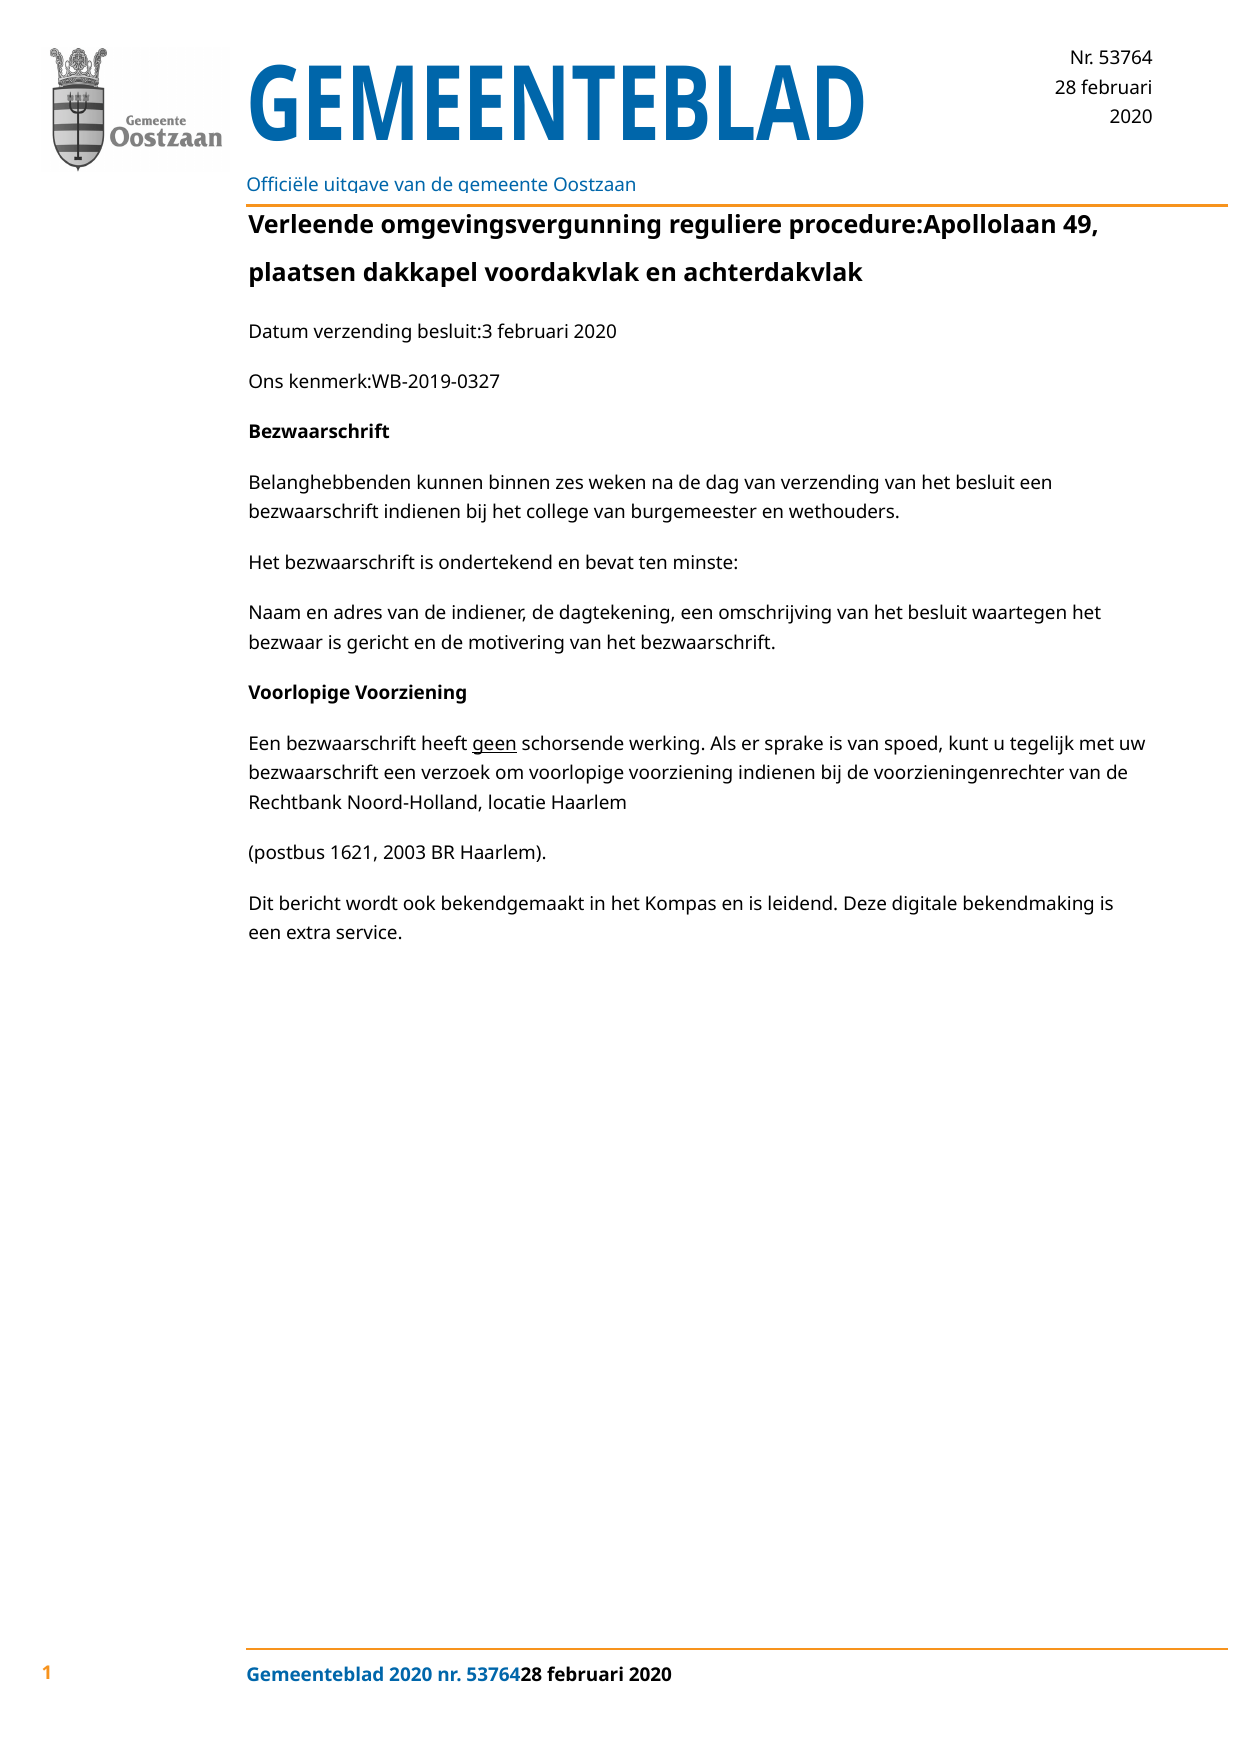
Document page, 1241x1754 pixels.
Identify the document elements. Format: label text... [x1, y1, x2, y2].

text Dit bericht wordt ook bekendgemaakt in het Kompas en is leidend. Deze digitale bekendmaking is een extra service. [248, 890, 1152, 945]
text Een bezwaarschrift heeft geen schorsende werking. Als er sprake is van spoed, kunt u tegelijk met uw bezwaarschrift een verzoek om voorlopige voorziening indienen bij de voorzieningenrechter van de Rechtbank Noord-Holland, locatie Haarlem [248, 730, 1152, 815]
text Belanghebbenden kunnen binnen zes weken na de dag van verzending van het besluit een bezwaarschrift indienen bij het college van burgemeester en wethouders. [248, 469, 1152, 524]
text Bezwaarschrift [248, 419, 1152, 444]
text (postbus 1621, 2003 BR Haarlem). [248, 839, 1152, 865]
text Datum verzending besluit:3 februari 2020 [248, 318, 1152, 344]
text Het bezwaarschrift is ondertekend en bevat ten minste: [248, 549, 1152, 575]
text Verleende omgevingsvergunning reguliere procedure:Apollolaan 49, plaatsen dakkapel voordakvlak en achterdakvlak [248, 207, 1152, 288]
text Naam en adres van de indiener, de dagtekening, een omschrijving van het besluit waartegen het bezwaar is gericht en de motivering van het bezwaarschrift. [248, 599, 1152, 655]
picture [41, 47, 231, 172]
text Voorlopige Voorziening [248, 679, 1152, 705]
text Ons kenmerk:WB-2019-0327 [248, 368, 1152, 394]
